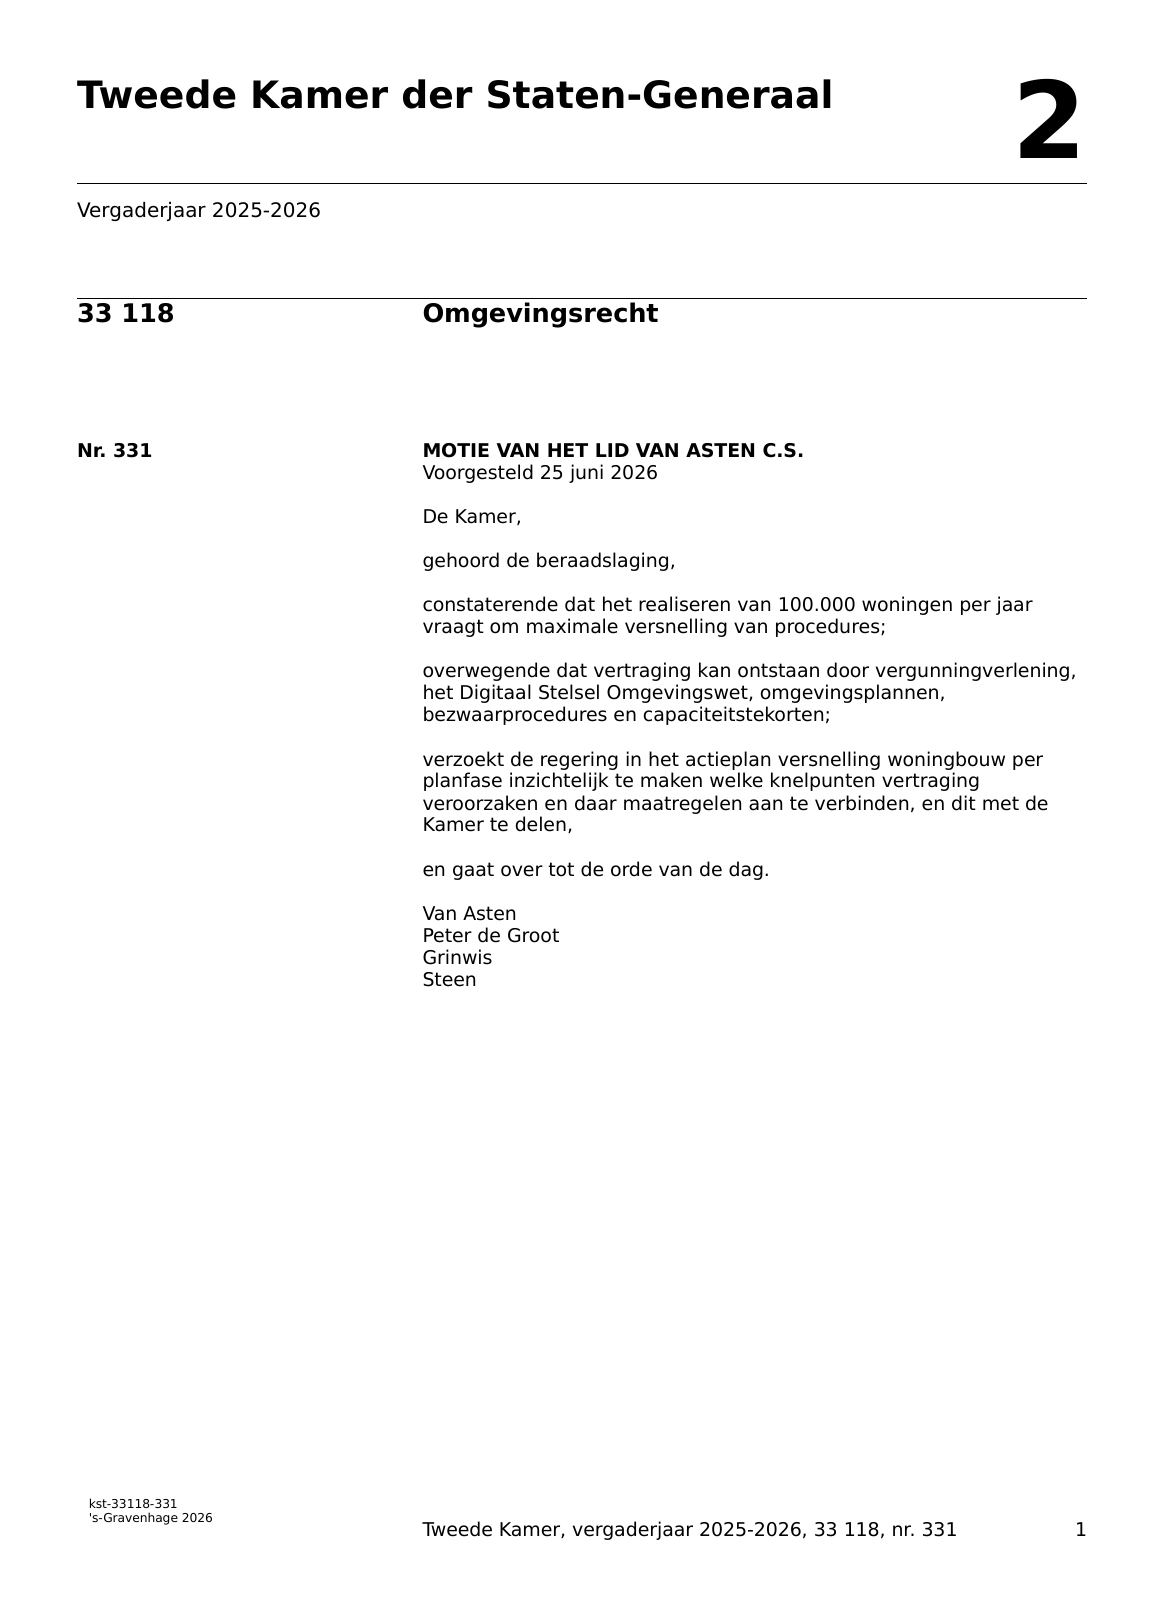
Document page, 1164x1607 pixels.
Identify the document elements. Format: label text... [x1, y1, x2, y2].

text De Kamer, [422, 506, 1087, 528]
text constaterende dat het realiseren van 100.000 woningen per jaar vraagt om maximale versnelling van procedures; [422, 594, 1087, 638]
text verzoekt de regering in het actieplan versnelling woningbouw per planfase inzichtelijk te maken welke knelpunten vertraging veroorzaken en daar maatregelen aan te verbinden, en dit met de Kamer te delen, [422, 748, 1087, 836]
text en gaat over tot de orde van de dag. [422, 858, 1087, 881]
subtitle 33 118 Omgevingsrecht [77, 299, 1087, 329]
text 's-Gravenhage 2026 [88, 1511, 323, 1525]
text Peter de Groot [422, 925, 1087, 947]
table_cell Vergaderjaar 2025-2026 [77, 184, 1087, 298]
text Voorgesteld 25 juni 2026 [422, 462, 1087, 484]
text kst-33118-331 [88, 1497, 323, 1511]
subtitle Nr. 331 MOTIE VAN HET LID VAN ASTEN C.S. [77, 440, 1087, 462]
text Steen [422, 969, 1087, 991]
table_header 2 [886, 59, 1087, 183]
table_header Tweede Kamer der Staten-Generaal [77, 59, 886, 183]
text gehoord de beraadslaging, [422, 550, 1087, 572]
text Grinwis [422, 947, 1087, 969]
text Van Asten [422, 903, 1087, 925]
text overwegende dat vertraging kan ontstaan door vergunningverlening, het Digitaal Stelsel Omgevingswet, omgevingsplannen, bezwaarprocedures en capaciteitstekorten; [422, 660, 1087, 726]
